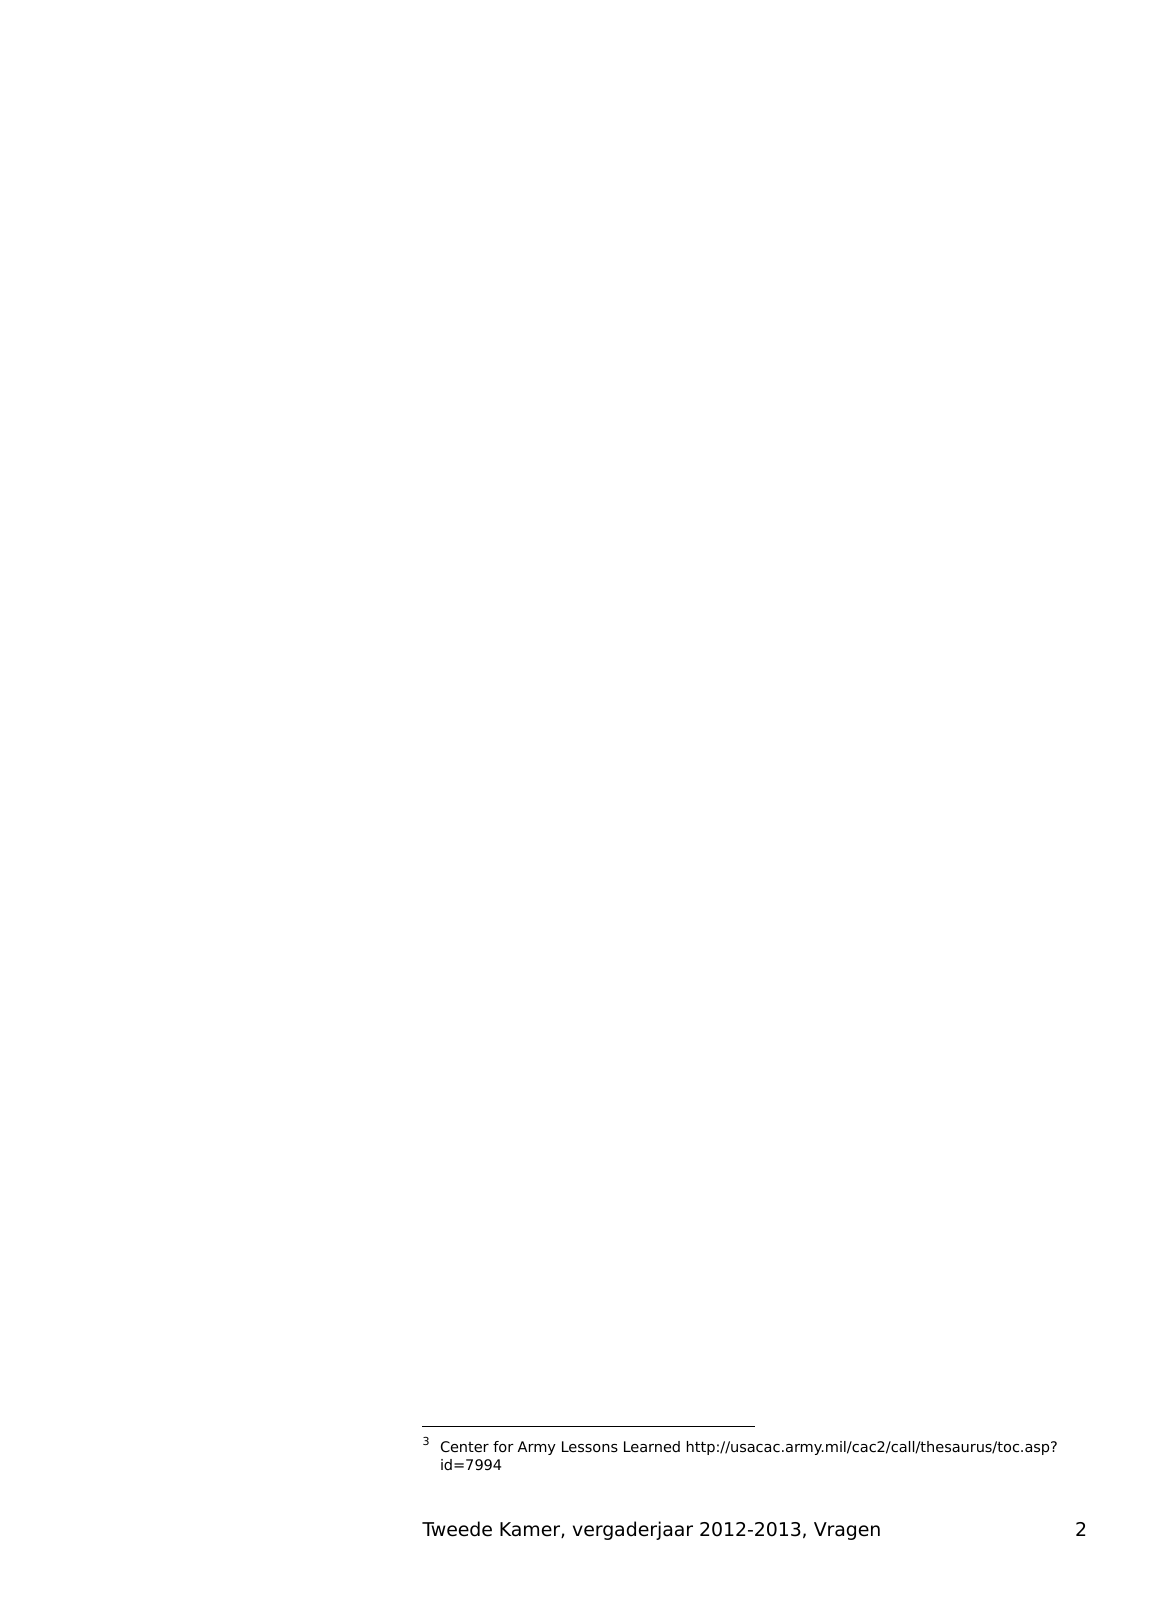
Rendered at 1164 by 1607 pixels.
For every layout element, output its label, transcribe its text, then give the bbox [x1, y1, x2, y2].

text Center for Army Lessons Learned http://usacac.army.mil/cac2/call/thesaurus/toc.asp?id=7994 [422, 1435, 1087, 1474]
